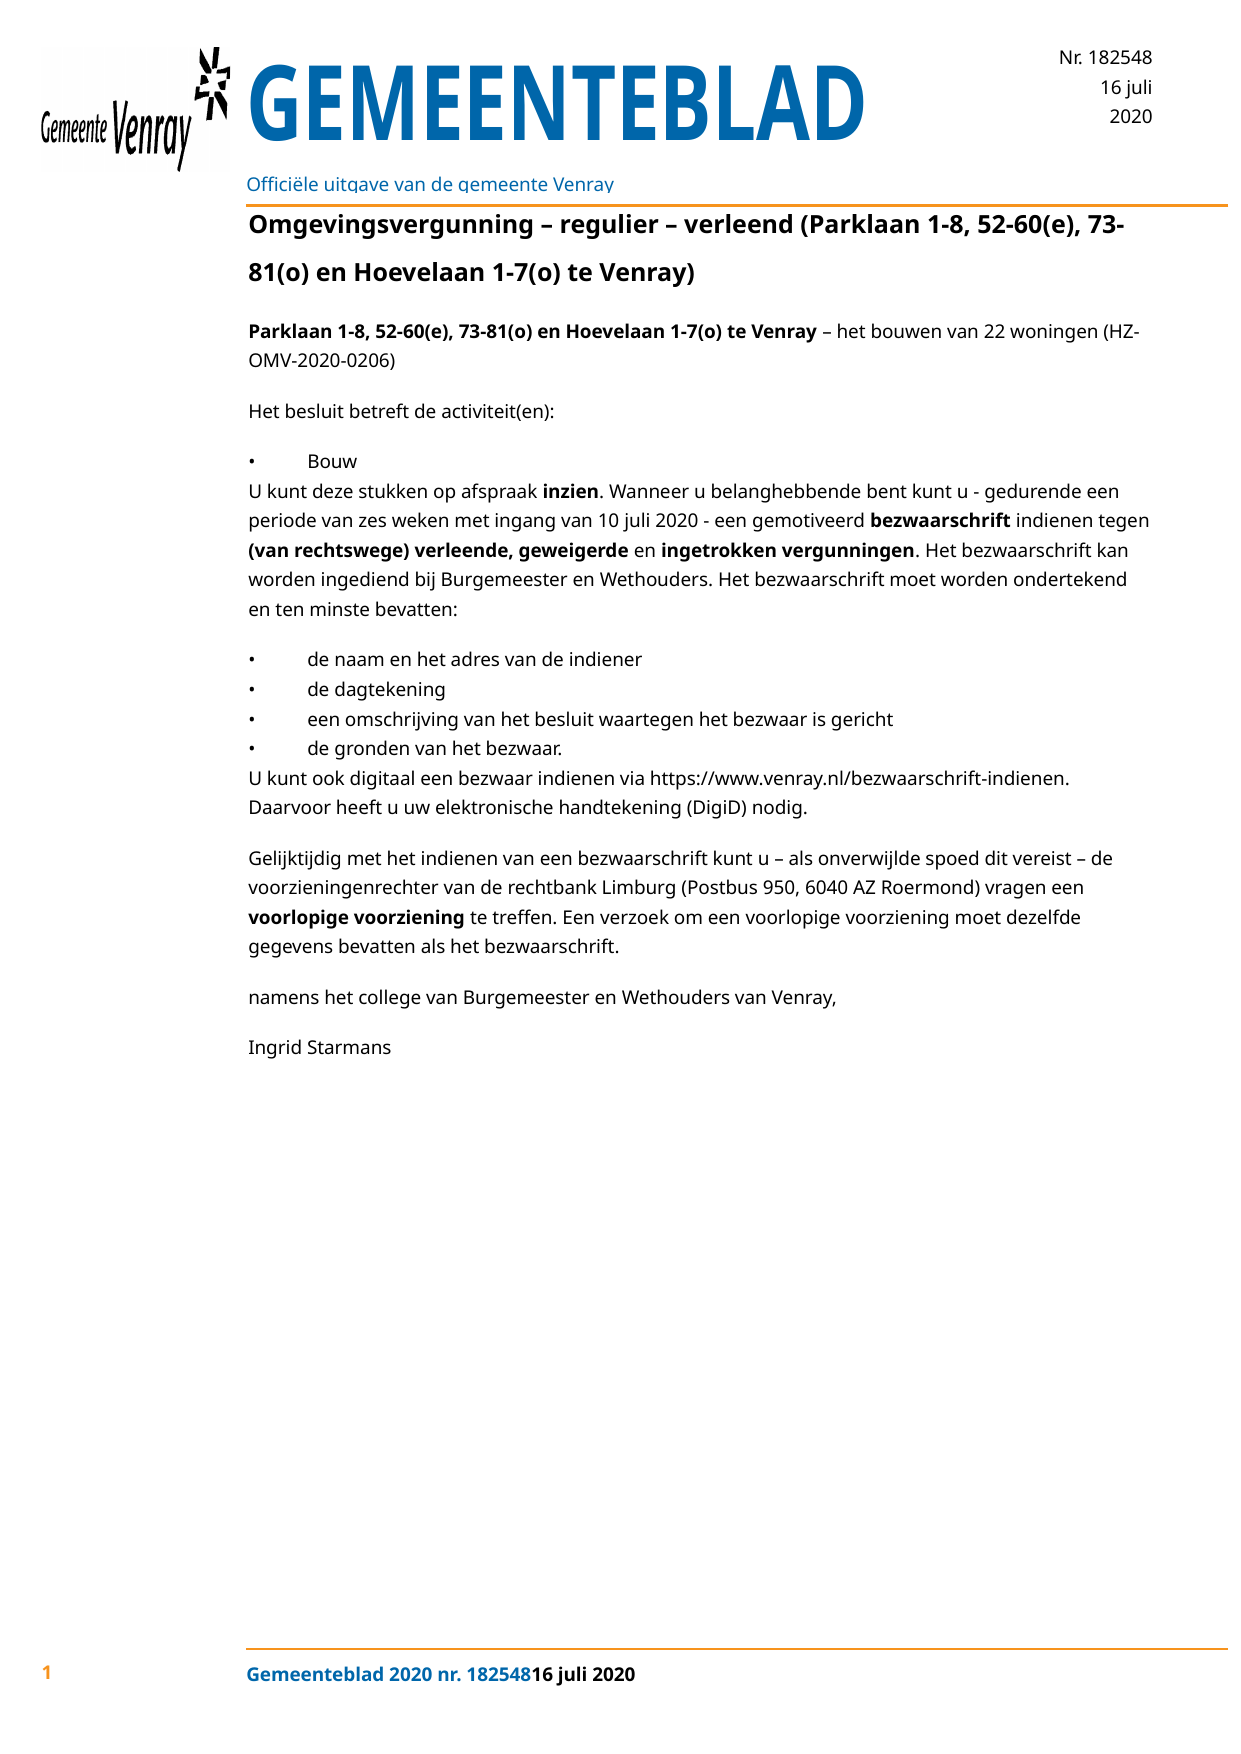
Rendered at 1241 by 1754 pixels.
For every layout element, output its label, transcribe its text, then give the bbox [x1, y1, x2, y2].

list de naam en het adres van de indiener [248, 647, 1152, 672]
list de gronden van het bezwaar. [248, 735, 1152, 761]
text U kunt deze stukken op afspraak inzien. Wanneer u belanghebbende bent kunt u - gedurende een periode van zes weken met ingang van 10 juli 2020 - een gemotiveerd bezwaarschrift indienen tegen (van rechtswege) verleende, geweigerde en ingetrokken vergunningen. Het bezwaarschrift kan worden ingediend bij Burgemeester en Wethouders. Het bezwaarschrift moet worden ondertekend en ten minste bevatten: [248, 478, 1152, 622]
list de dagtekening [248, 676, 1152, 702]
text Gelijktijdig met het indienen van een bezwaarschrift kunt u – als onverwijlde spoed dit vereist – de voorzieningenrechter van de rechtbank Limburg (Postbus 950, 6040 AZ Roermond) vragen een voorlopige voorziening te treffen. Een verzoek om een voorlopige voorziening moet dezelfde gegevens bevatten als het bezwaarschrift. [248, 845, 1152, 959]
list Bouw [248, 448, 1152, 474]
text Ingrid Starmans [248, 1034, 1152, 1060]
text Parklaan 1-8, 52-60(e), 73-81(o) en Hoevelaan 1-7(o) te Venray – het bouwen van 22 woningen (HZ-OMV-2020-0206) [248, 318, 1152, 373]
text namens het college van Burgemeester en Wethouders van Venray, [248, 984, 1152, 1010]
text Het besluit betreft de activiteit(en): [248, 398, 1152, 424]
text U kunt ook digitaal een bezwaar indienen via https://www.venray.nl/bezwaarschrift-indienen. Daarvoor heeft u uw elektronische handtekening (DigiD) nodig. [248, 765, 1152, 820]
picture [41, 47, 231, 172]
text Omgevingsvergunning – regulier – verleend (Parklaan 1-8, 52-60(e), 73-81(o) en Hoevelaan 1-7(o) te Venray) [248, 207, 1152, 288]
list een omschrijving van het besluit waartegen het bezwaar is gericht [248, 706, 1152, 732]
